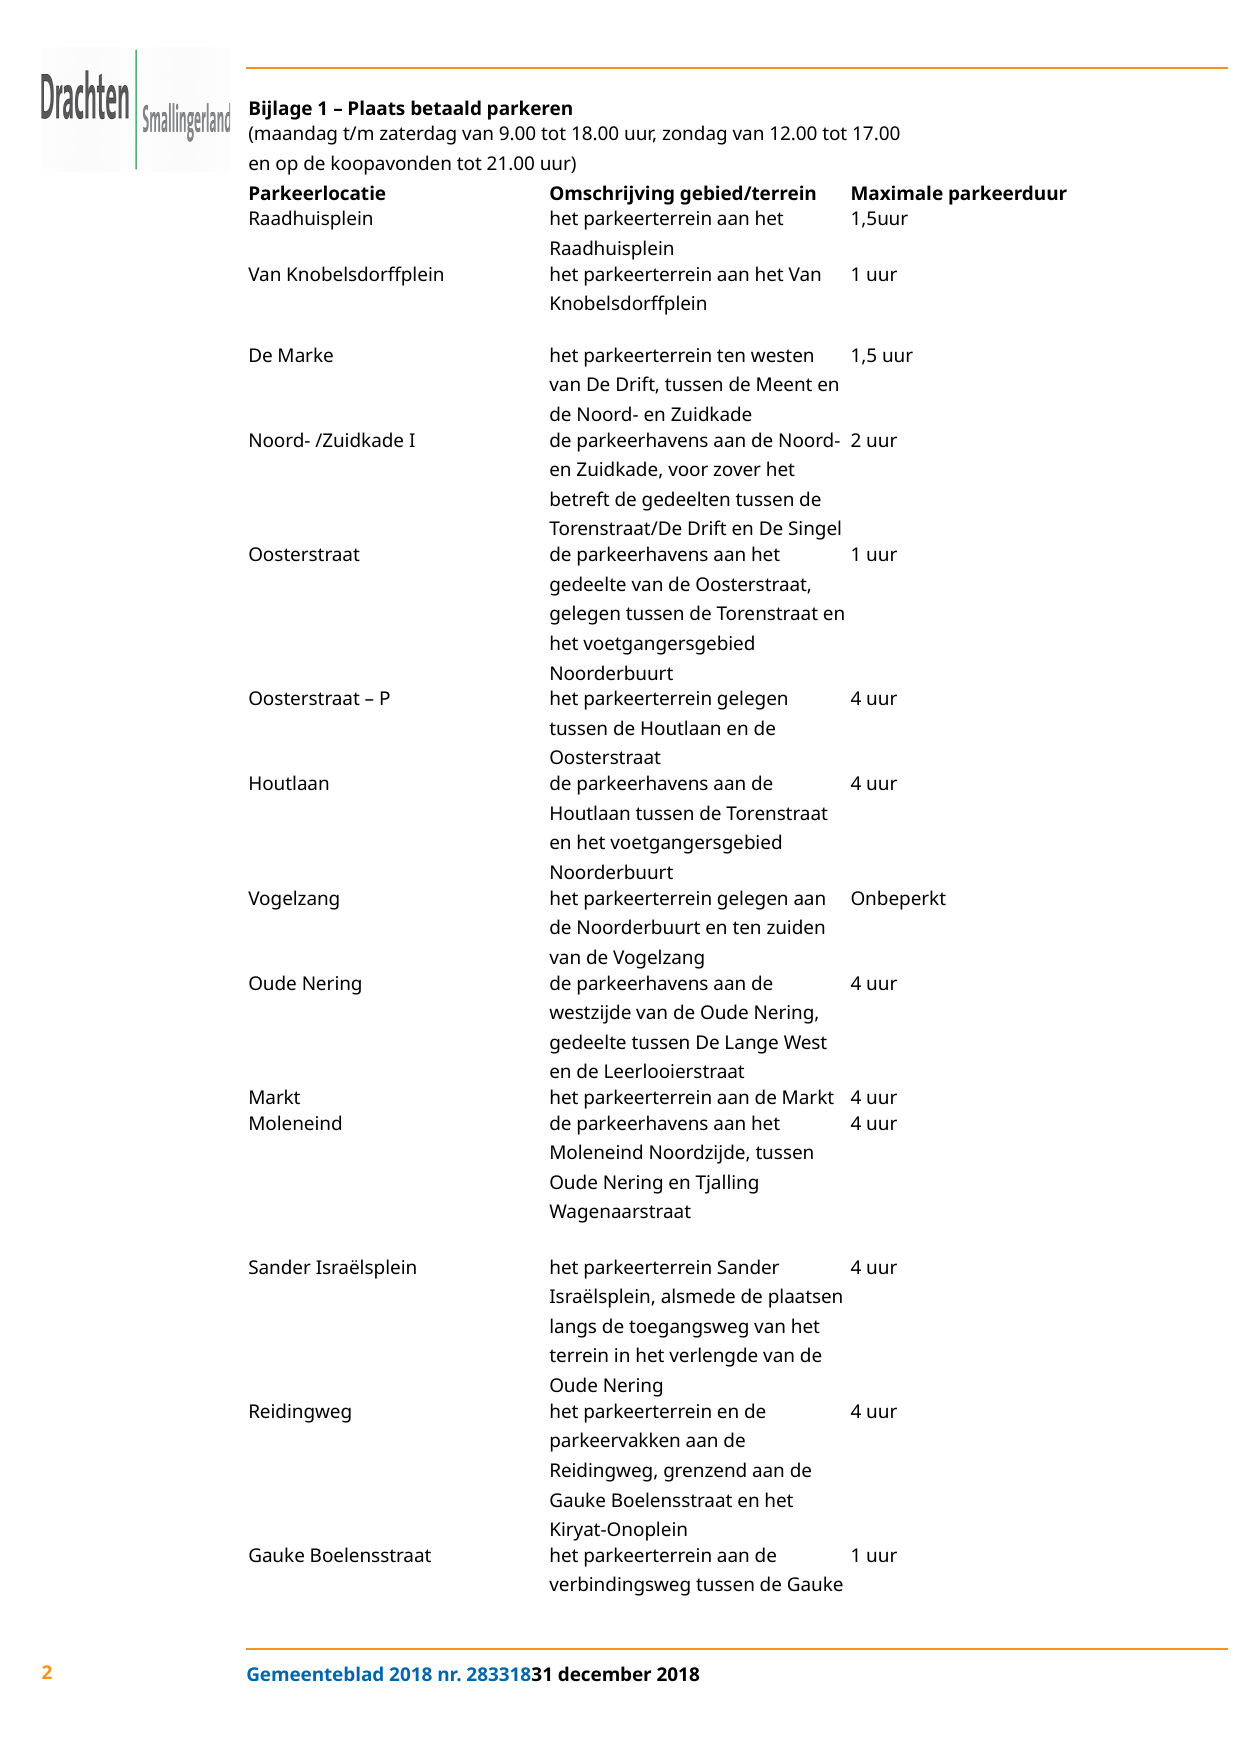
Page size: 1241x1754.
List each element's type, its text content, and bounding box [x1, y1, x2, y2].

table_cell Sander Israëlsplein [248, 1254, 549, 1398]
table_cell het parkeerterrein gelegen tussen de Houtlaan en de Oosterstraat [549, 685, 850, 770]
table_cell Reidingweg [248, 1398, 549, 1542]
table_cell de parkeerhavens aan het Moleneind Noordzijde, tussen Oude Nering en Tjalling Wagenaarstraat [549, 1110, 850, 1254]
table_cell Oosterstraat [248, 541, 549, 685]
table_cell het parkeerterrein aan de verbindingsweg tussen de Gauke [549, 1542, 850, 1597]
table_cell De Marke [248, 342, 549, 427]
text Bijlage 1 – Plaats betaald parkeren [248, 95, 1152, 121]
table_cell de parkeerhavens aan het gedeelte van de Oosterstraat, gelegen tussen de Torenstraat en het voetgangersgebied Noorderbuurt [549, 541, 850, 685]
table_cell Vogelzang [248, 885, 549, 970]
table_cell Gauke Boelensstraat [248, 1542, 549, 1597]
table_cell het parkeerterrein Sander Israëlsplein, alsmede de plaatsen langs de toegangsweg van het terrein in het verlengde van de Oude Nering [549, 1254, 850, 1398]
table_cell het parkeerterrein aan het Van Knobelsdorffplein [549, 261, 850, 316]
table_cell 4 uur [850, 1398, 1152, 1542]
table_cell [248, 316, 549, 342]
table_cell het parkeerterrein gelegen aan de Noorderbuurt en ten zuiden van de Vogelzang [549, 885, 850, 970]
table_cell 4 uur [850, 685, 1152, 770]
picture [41, 47, 231, 172]
table_header Omschrijving gebied/terrein [549, 180, 850, 206]
table_cell het parkeerterrein en de parkeervakken aan de Reidingweg, grenzend aan de Gauke Boelensstraat en het Kiryat-Onoplein [549, 1398, 850, 1542]
table_cell 1 uur [850, 1542, 1152, 1597]
table_cell 4 uur [850, 770, 1152, 885]
table_cell Houtlaan [248, 770, 549, 885]
table_cell Markt [248, 1084, 549, 1110]
table_cell 4 uur [850, 1110, 1152, 1254]
table_cell Noord- /Zuidkade I [248, 427, 549, 541]
text (maandag t/m zaterdag van 9.00 tot 18.00 uur, zondag van 12.00 tot 17.00 [248, 121, 1152, 146]
table_cell 4 uur [850, 1254, 1152, 1398]
table_cell 1 uur [850, 261, 1152, 316]
table_cell 4 uur [850, 1084, 1152, 1110]
table_cell het parkeerterrein ten westen van De Drift, tussen de Meent en de Noord- en Zuidkade [549, 342, 850, 427]
table_cell de parkeerhavens aan de westzijde van de Oude Nering, gedeelte tussen De Lange West en de Leerlooierstraat [549, 970, 850, 1084]
table_cell [549, 316, 850, 342]
table_cell Moleneind [248, 1110, 549, 1254]
table_cell 1,5 uur [850, 342, 1152, 427]
table_cell [850, 316, 1152, 342]
table_cell 4 uur [850, 970, 1152, 1084]
table_header Maximale parkeerduur [850, 180, 1152, 206]
table_header Parkeerlocatie [248, 180, 549, 206]
table_cell het parkeerterrein aan het Raadhuisplein [549, 206, 850, 261]
table_cell Onbeperkt [850, 885, 1152, 970]
table_cell de parkeerhavens aan de Houtlaan tussen de Torenstraat en het voetgangersgebied Noorderbuurt [549, 770, 850, 885]
table_cell Van Knobelsdorffplein [248, 261, 549, 316]
table_cell 1 uur [850, 541, 1152, 685]
text en op de koopavonden tot 21.00 uur) [248, 150, 1152, 176]
table_cell Raadhuisplein [248, 206, 549, 261]
table_cell Oosterstraat – P [248, 685, 549, 770]
table_cell 2 uur [850, 427, 1152, 541]
table_cell de parkeerhavens aan de Noord- en Zuidkade, voor zover het betreft de gedeelten tussen de Torenstraat/De Drift en De Singel [549, 427, 850, 541]
table_cell het parkeerterrein aan de Markt [549, 1084, 850, 1110]
table_cell Oude Nering [248, 970, 549, 1084]
table_cell 1,5uur [850, 206, 1152, 261]
